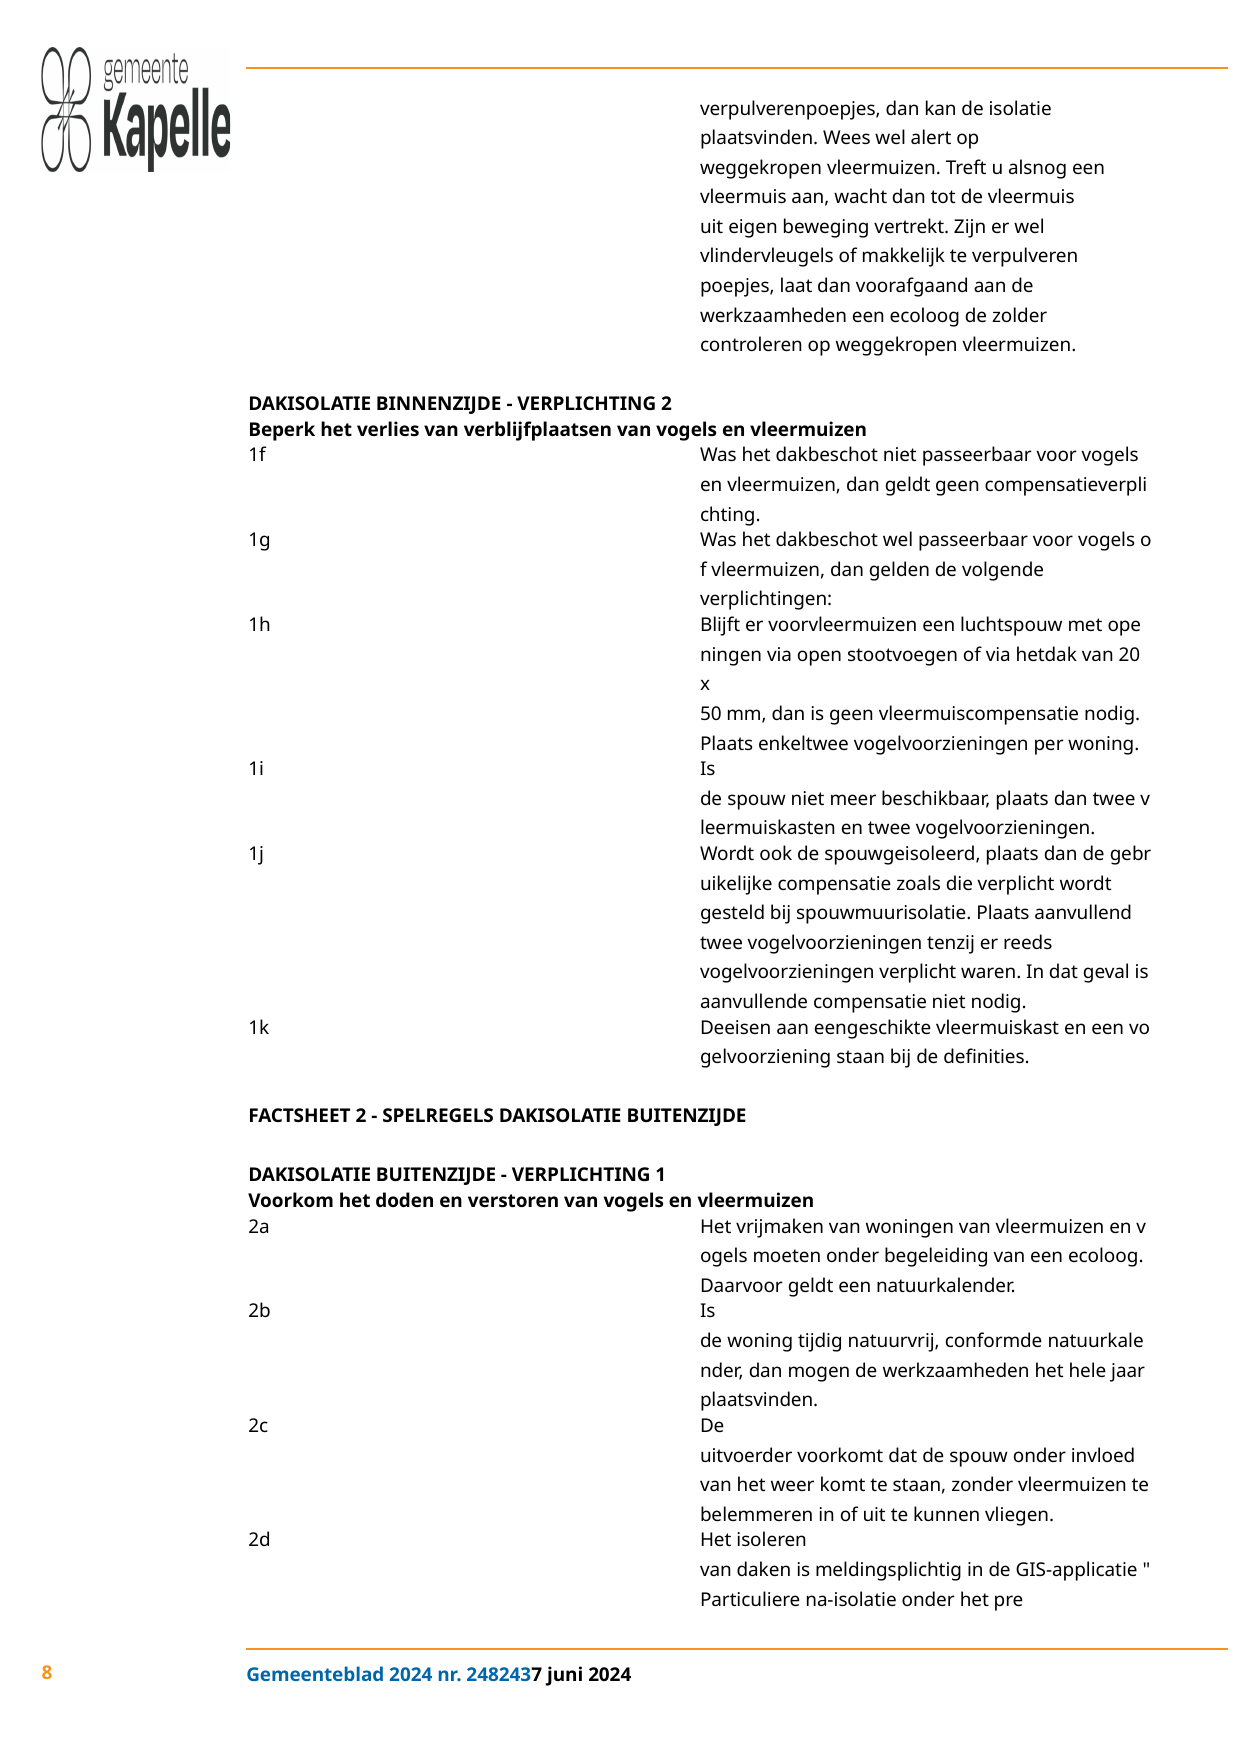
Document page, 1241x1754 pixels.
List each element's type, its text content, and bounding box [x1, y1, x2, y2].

text FACTSHEET 2 - SPELREGELS DAKISOLATIE BUITENZIJDE [248, 1102, 1152, 1128]
table_cell 2a [248, 1213, 700, 1298]
table_cell Het vrijmaken van woningen van vleermuizen en vogels moeten onder begeleiding van een ecoloog. Daarvoor geldt een natuurkalender. [700, 1213, 1152, 1298]
table_cell 1f [248, 442, 700, 526]
table_header DAKISOLATIE BUITENZIJDE - VERPLICHTING 1 [248, 1161, 1152, 1187]
table_cell Was het dakbeschot wel passeerbaar voor vogels of vleermuizen, dan gelden de volgende verplichtingen: [700, 526, 1152, 611]
table_cell Was het dakbeschot niet passeerbaar voor vogels en vleermuizen, dan geldt geen compensatieverplichting. [700, 442, 1152, 526]
table_header DAKISOLATIE BINNENZIJDE - VERPLICHTING 2 [248, 390, 1152, 416]
table_cell Is de spouw niet meer beschikbaar, plaats dan twee vleermuiskasten en twee vogelvoorzieningen. [700, 755, 1152, 840]
table_cell 1h [248, 611, 700, 755]
table_cell De uitvoerder voorkomt dat de spouw onder invloed van het weer komt te staan, zonder vleermuizen te belemmeren in of uit te kunnen vliegen. [700, 1412, 1152, 1527]
table_cell 2b [248, 1298, 700, 1412]
table_cell verpulverenpoepjes, dan kan de isolatie plaatsvinden. Wees wel alert op weggekropen vleermuizen. Treft u alsnog een vleermuis aan, wacht dan tot de vleermuis uit eigen beweging vertrekt. Zijn er wel vlindervleugels of makkelijk te verpulveren poepjes, laat dan voorafgaand aan de werkzaamheden een ecoloog de zolder controleren op weggekropen vleermuizen. [700, 95, 1152, 357]
table_cell Is de woning tijdig natuurvrij, conformde natuurkalender, dan mogen de werkzaamheden het hele jaar plaatsvinden. [700, 1298, 1152, 1412]
table_cell 1j [248, 840, 700, 1014]
picture [41, 47, 231, 172]
table_cell 2c [248, 1412, 700, 1527]
table_cell [248, 95, 700, 357]
table_cell 1i [248, 755, 700, 840]
table_cell Voorkom het doden en verstoren van vogels en vleermuizen [248, 1187, 1152, 1213]
table_cell Het isoleren van daken is meldingsplichtig in de GIS-applicatie "Particuliere na-isolatie onder het pre­ [700, 1527, 1152, 1612]
table_cell 1k [248, 1014, 700, 1069]
table_cell Deeisen aan eengeschikte vleermuiskast en een vogelvoorziening staan bij de definities. [700, 1014, 1152, 1069]
table_cell Beperk het verlies van verblijfplaatsen van vogels en vleermuizen [248, 416, 1152, 442]
table_cell Blijft er voorvleermuizen een luchtspouw met openingen via open stootvoegen of via hetdak van 20 x 50 mm, dan is geen vleermuiscompensatie nodig. Plaats enkeltwee vogelvoorzieningen per woning. [700, 611, 1152, 755]
table_cell 2d [248, 1527, 700, 1612]
table_cell Wordt ook de spouwgeisoleerd, plaats dan de gebruikelijke compensatie zoals die verplicht wordt gesteld bij spouwmuurisolatie. Plaats aanvullend twee vogelvoorzieningen tenzij er reeds vogelvoorzieningen verplicht waren. In dat geval is aanvullende compensatie niet nodig. [700, 840, 1152, 1014]
table_cell 1g [248, 526, 700, 611]
